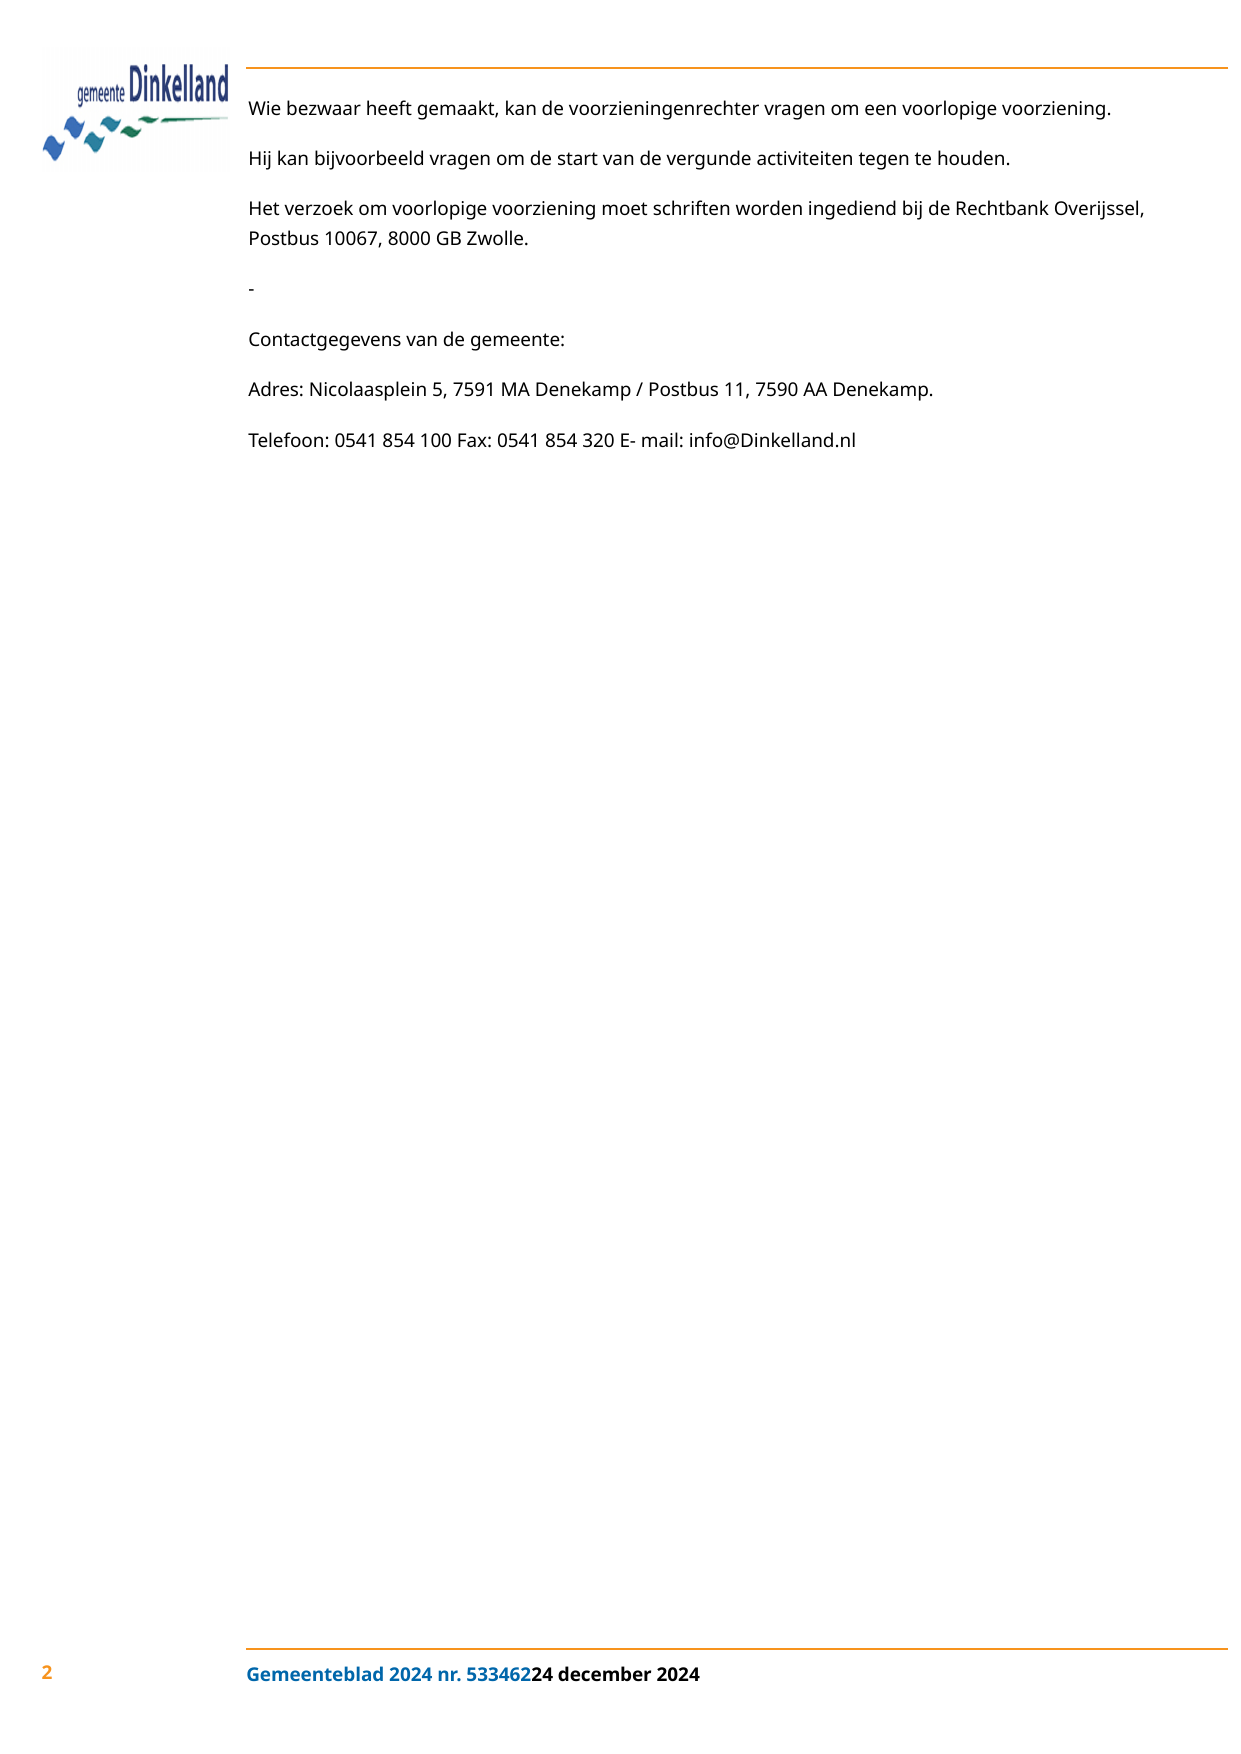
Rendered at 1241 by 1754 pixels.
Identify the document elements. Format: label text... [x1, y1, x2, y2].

text - [248, 276, 1152, 301]
text Adres: Nicolaasplein 5, 7591 MA Denekamp / Postbus 11, 7590 AA Denekamp. [248, 376, 1152, 402]
text Hij kan bijvoorbeeld vragen om de start van de vergunde activiteiten tegen te houden. [248, 145, 1152, 171]
text Telefoon: 0541 854 100 Fax: 0541 854 320 E- mail: info@Dinkelland.nl [248, 427, 1152, 453]
text Wie bezwaar heeft gemaakt, kan de voorzieningenrechter vragen om een voorlopige voorziening. [248, 95, 1152, 121]
picture [41, 47, 231, 172]
text Contactgegevens van de gemeente: [248, 326, 1152, 352]
text Het verzoek om voorlopige voorziening moet schriften worden ingediend bij de Rechtbank Overijssel, Postbus 10067, 8000 GB Zwolle. [248, 196, 1152, 251]
